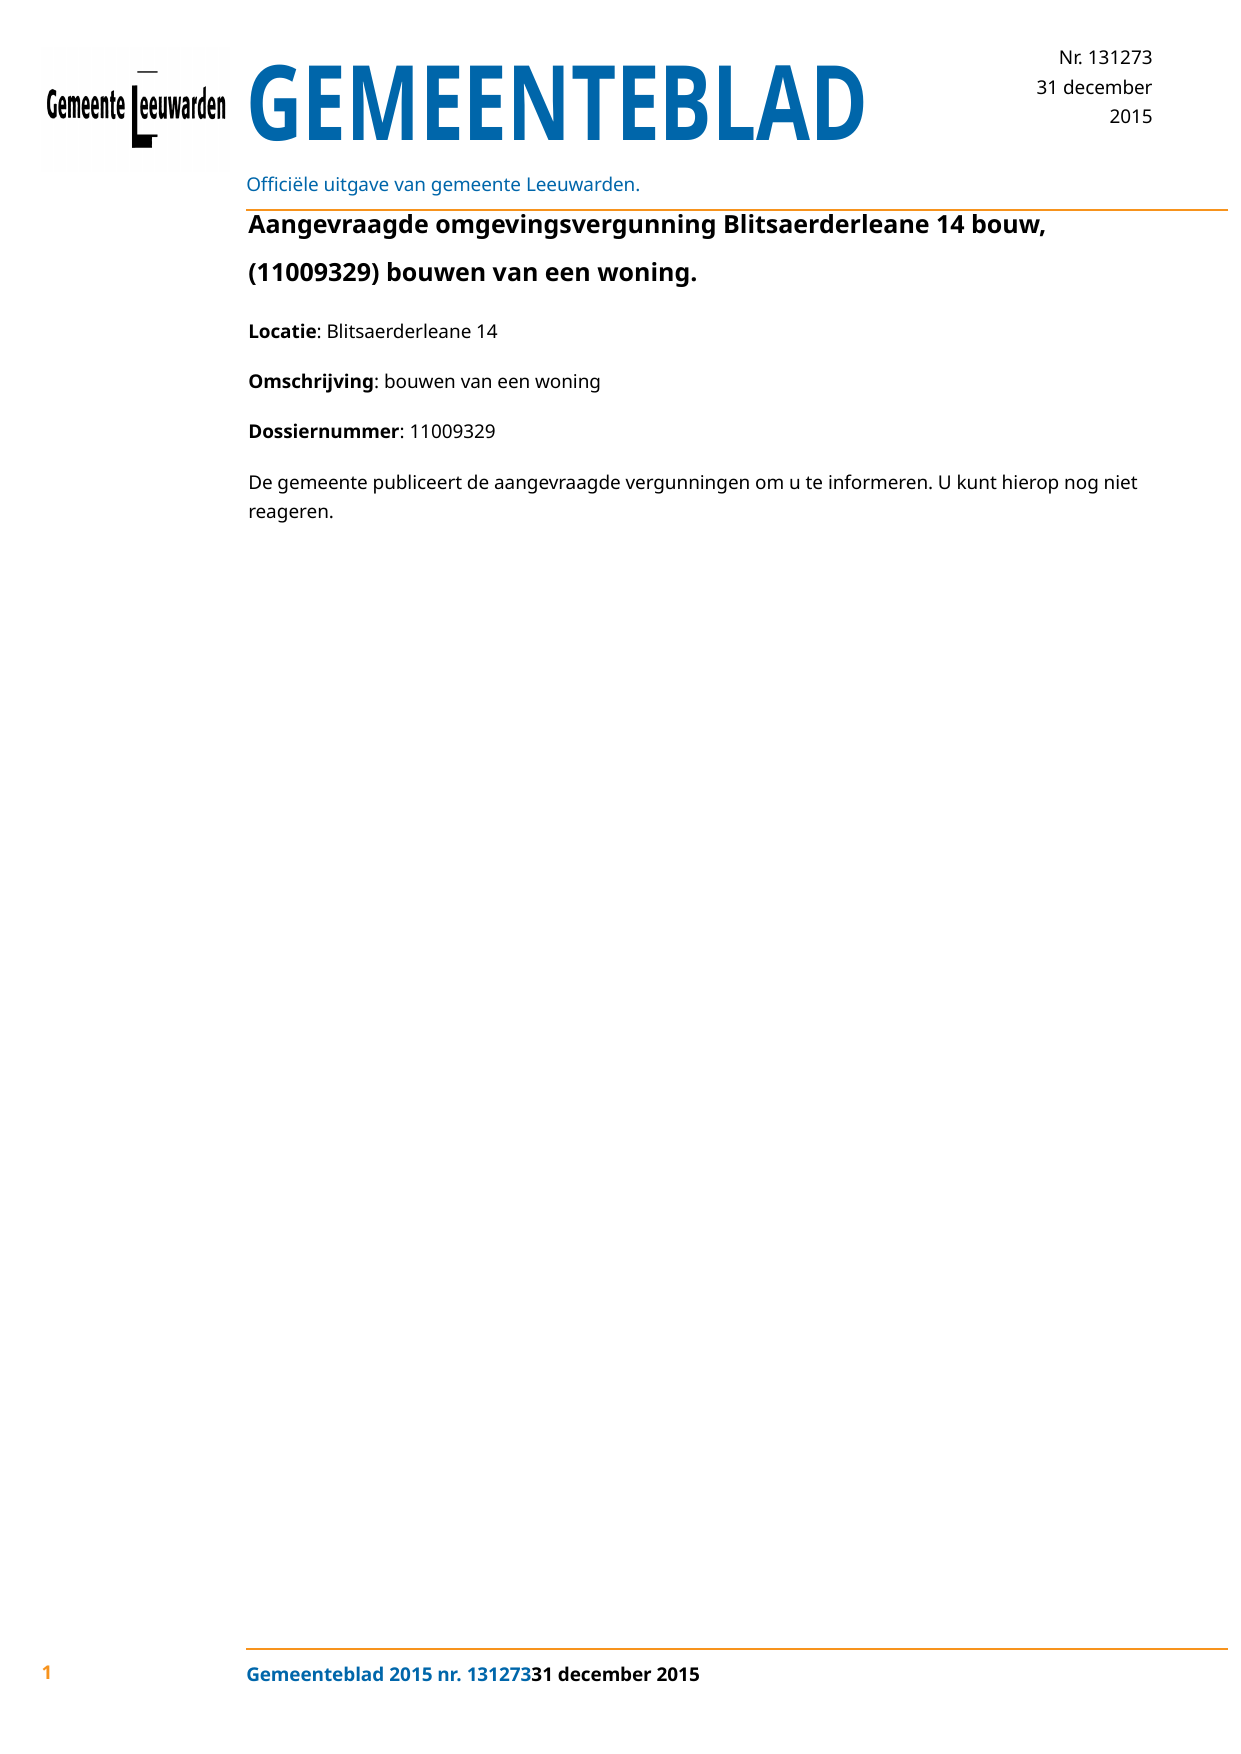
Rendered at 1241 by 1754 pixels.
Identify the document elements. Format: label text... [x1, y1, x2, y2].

text Omschrijving: bouwen van een woning [248, 368, 1152, 394]
text Dossiernummer: 11009329 [248, 419, 1152, 444]
text Aangevraagde omgevingsvergunning Blitsaerderleane 14 bouw, (11009329) bouwen van een woning. [248, 211, 1152, 288]
picture [41, 47, 231, 172]
text Locatie: Blitsaerderleane 14 [248, 318, 1152, 344]
text De gemeente publiceert de aangevraagde vergunningen om u te informeren. U kunt hierop nog niet reageren. [248, 469, 1152, 524]
